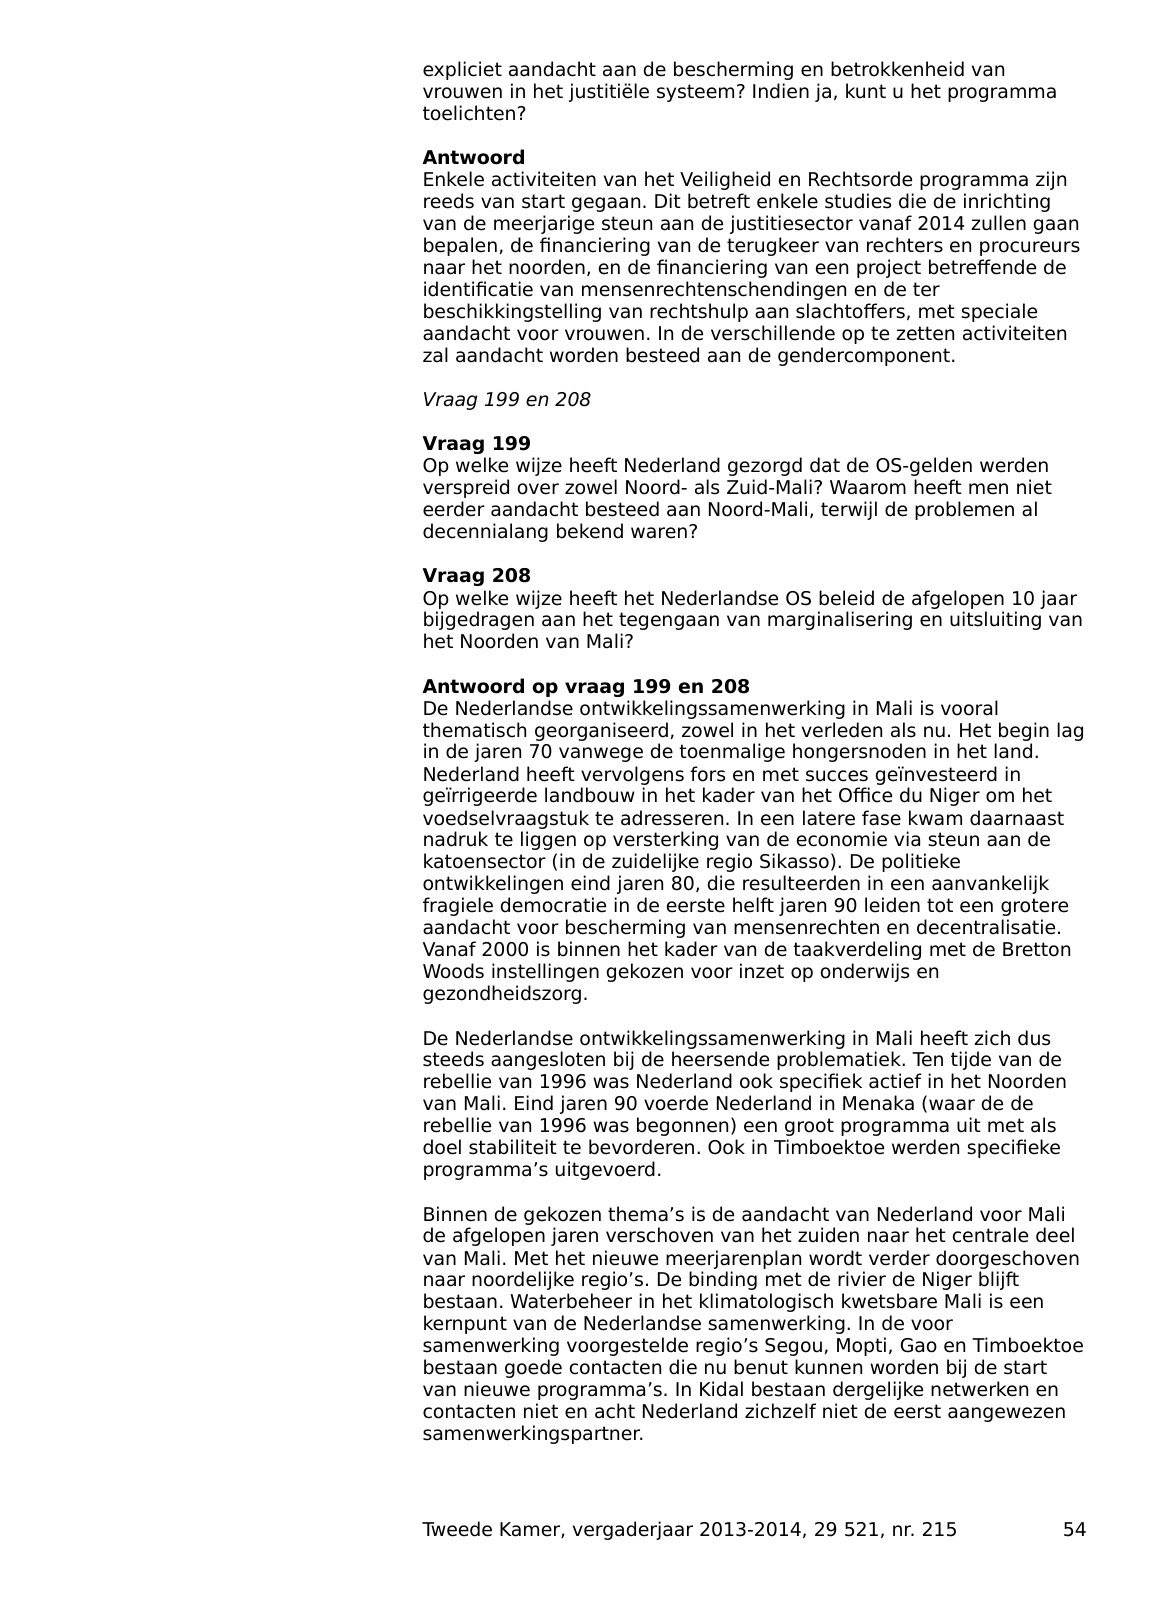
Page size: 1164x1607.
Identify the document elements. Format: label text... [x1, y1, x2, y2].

text Binnen de gekozen thema’s is de aandacht van Nederland voor Mali de afgelopen jaren verschoven van het zuiden naar het centrale deel van Mali. Met het nieuwe meerjarenplan wordt verder doorgeschoven naar noordelijke regio’s. De binding met de rivier de Niger blijft bestaan. Waterbeheer in het klimatologisch kwetsbare Mali is een kernpunt van de Nederlandse samenwerking. In de voor samenwerking voorgestelde regio’s Segou, Mopti, Gao en Timboektoe bestaan goede contacten die nu benut kunnen worden bij de start van nieuwe programma’s. In Kidal bestaan dergelijke netwerken en contacten niet en acht Nederland zichzelf niet de eerst aangewezen samenwerkingspartner. [422, 1203, 1087, 1445]
text De Nederlandse ontwikkelingssamenwerking in Mali is vooral thematisch georganiseerd, zowel in het verleden als nu. Het begin lag in de jaren 70 vanwege de toenmalige hongersnoden in het land. Nederland heeft vervolgens fors en met succes geïnvesteerd in geïrrigeerde landbouw in het kader van het Office du Niger om het voedselvraagstuk te adresseren. In een latere fase kwam daarnaast nadruk te liggen op versterking van de economie via steun aan de katoensector (in de zuidelijke regio Sikasso). De politieke ontwikkelingen eind jaren 80, die resulteerden in een aanvankelijk fragiele democratie in de eerste helft jaren 90 leiden tot een grotere aandacht voor bescherming van mensenrechten en decentralisatie. Vanaf 2000 is binnen het kader van de taakverdeling met de Bretton Woods instellingen gekozen voor inzet op onderwijs en gezondheidszorg. [422, 697, 1087, 1005]
text Vraag 199 [422, 433, 1087, 455]
text expliciet aandacht aan de bescherming en betrokkenheid van vrouwen in het justitiële systeem? Indien ja, kunt u het programma toelichten? [422, 59, 1087, 125]
text Antwoord [422, 147, 1087, 169]
text Antwoord op vraag 199 en 208 [422, 676, 1087, 697]
text De Nederlandse ontwikkelingssamenwerking in Mali heeft zich dus steeds aangesloten bij de heersende problematiek. Ten tijde van de rebellie van 1996 was Nederland ook specifiek actief in het Noorden van Mali. Eind jaren 90 voerde Nederland in Menaka (waar de de rebellie van 1996 was begonnen) een groot programma uit met als doel stabiliteit te bevorderen. Ook in Timboektoe werden specifieke programma’s uitgevoerd. [422, 1027, 1087, 1181]
subtitle Vraag 199 en 208 [422, 389, 1087, 411]
text Vraag 208 [422, 565, 1087, 587]
text Enkele activiteiten van het Veiligheid en Rechtsorde programma zijn reeds van start gegaan. Dit betreft enkele studies die de inrichting van de meerjarige steun aan de justitiesector vanaf 2014 zullen gaan bepalen, de financiering van de terugkeer van rechters en procureurs naar het noorden, en de financiering van een project betreffende de identificatie van mensenrechtenschendingen en de ter beschikkingstelling van rechtshulp aan slachtoffers, met speciale aandacht voor vrouwen. In de verschillende op te zetten activiteiten zal aandacht worden besteed aan de gendercomponent. [422, 169, 1087, 367]
text Op welke wijze heeft het Nederlandse OS beleid de afgelopen 10 jaar bijgedragen aan het tegengaan van marginalisering en uitsluiting van het Noorden van Mali? [422, 587, 1087, 653]
text Op welke wijze heeft Nederland gezorgd dat de OS-gelden werden verspreid over zowel Noord- als Zuid-Mali? Waarom heeft men niet eerder aandacht besteed aan Noord-Mali, terwijl de problemen al decennialang bekend waren? [422, 455, 1087, 543]
